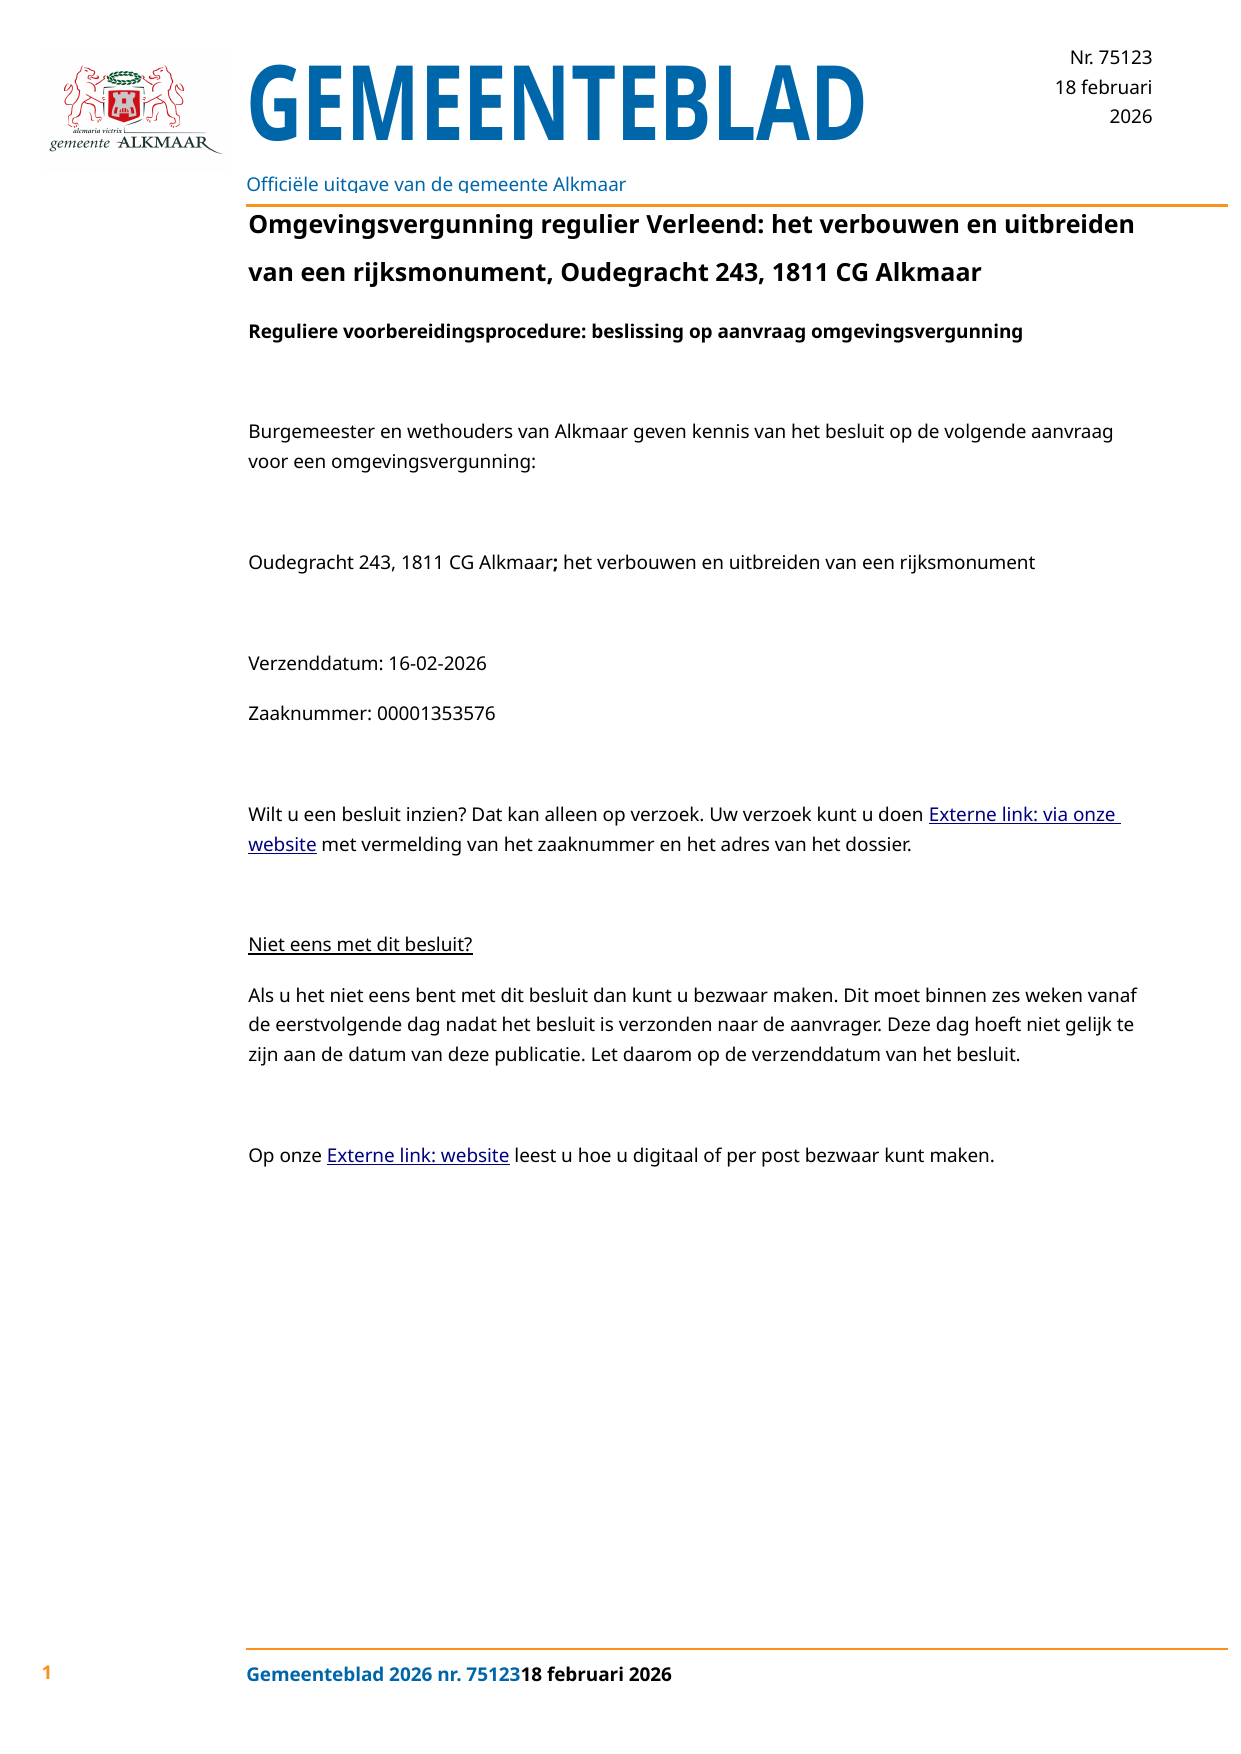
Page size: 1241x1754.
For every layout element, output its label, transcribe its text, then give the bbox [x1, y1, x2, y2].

text Op onze Externe link: website leest u hoe u digitaal of per post bezwaar kunt maken. [248, 1142, 1152, 1168]
text Zaaknummer: 00001353576 [248, 700, 1152, 726]
text Reguliere voorbereidingsprocedure: beslissing op aanvraag omgevingsvergunning [248, 318, 1152, 344]
text Verzenddatum: 16-02-2026 [248, 650, 1152, 676]
text Als u het niet eens bent met dit besluit dan kunt u bezwaar maken. Dit moet binnen zes weken vanaf de eerstvolgende dag nadat het besluit is verzonden naar de aanvrager. Deze dag hoeft niet gelijk te zijn aan de datum van deze publicatie. Let daarom op de verzenddatum van het besluit. [248, 982, 1152, 1067]
text Burgemeester en wethouders van Alkmaar geven kennis van het besluit op de volgende aanvraag voor een omgevingsvergunning: [248, 419, 1152, 474]
picture [41, 47, 231, 172]
text Wilt u een besluit inzien? Dat kan alleen op verzoek. Uw verzoek kunt u doen Externe link: via onze website met vermelding van het zaaknummer en het adres van het dossier. [248, 801, 1152, 857]
text Oudegracht 243, 1811 CG Alkmaar; het verbouwen en uitbreiden van een rijksmonument [248, 549, 1152, 575]
text Omgevingsvergunning regulier Verleend: het verbouwen en uitbreiden van een rijksmonument, Oudegracht 243, 1811 CG Alkmaar [248, 207, 1152, 288]
text Niet eens met dit besluit? [248, 932, 1152, 957]
